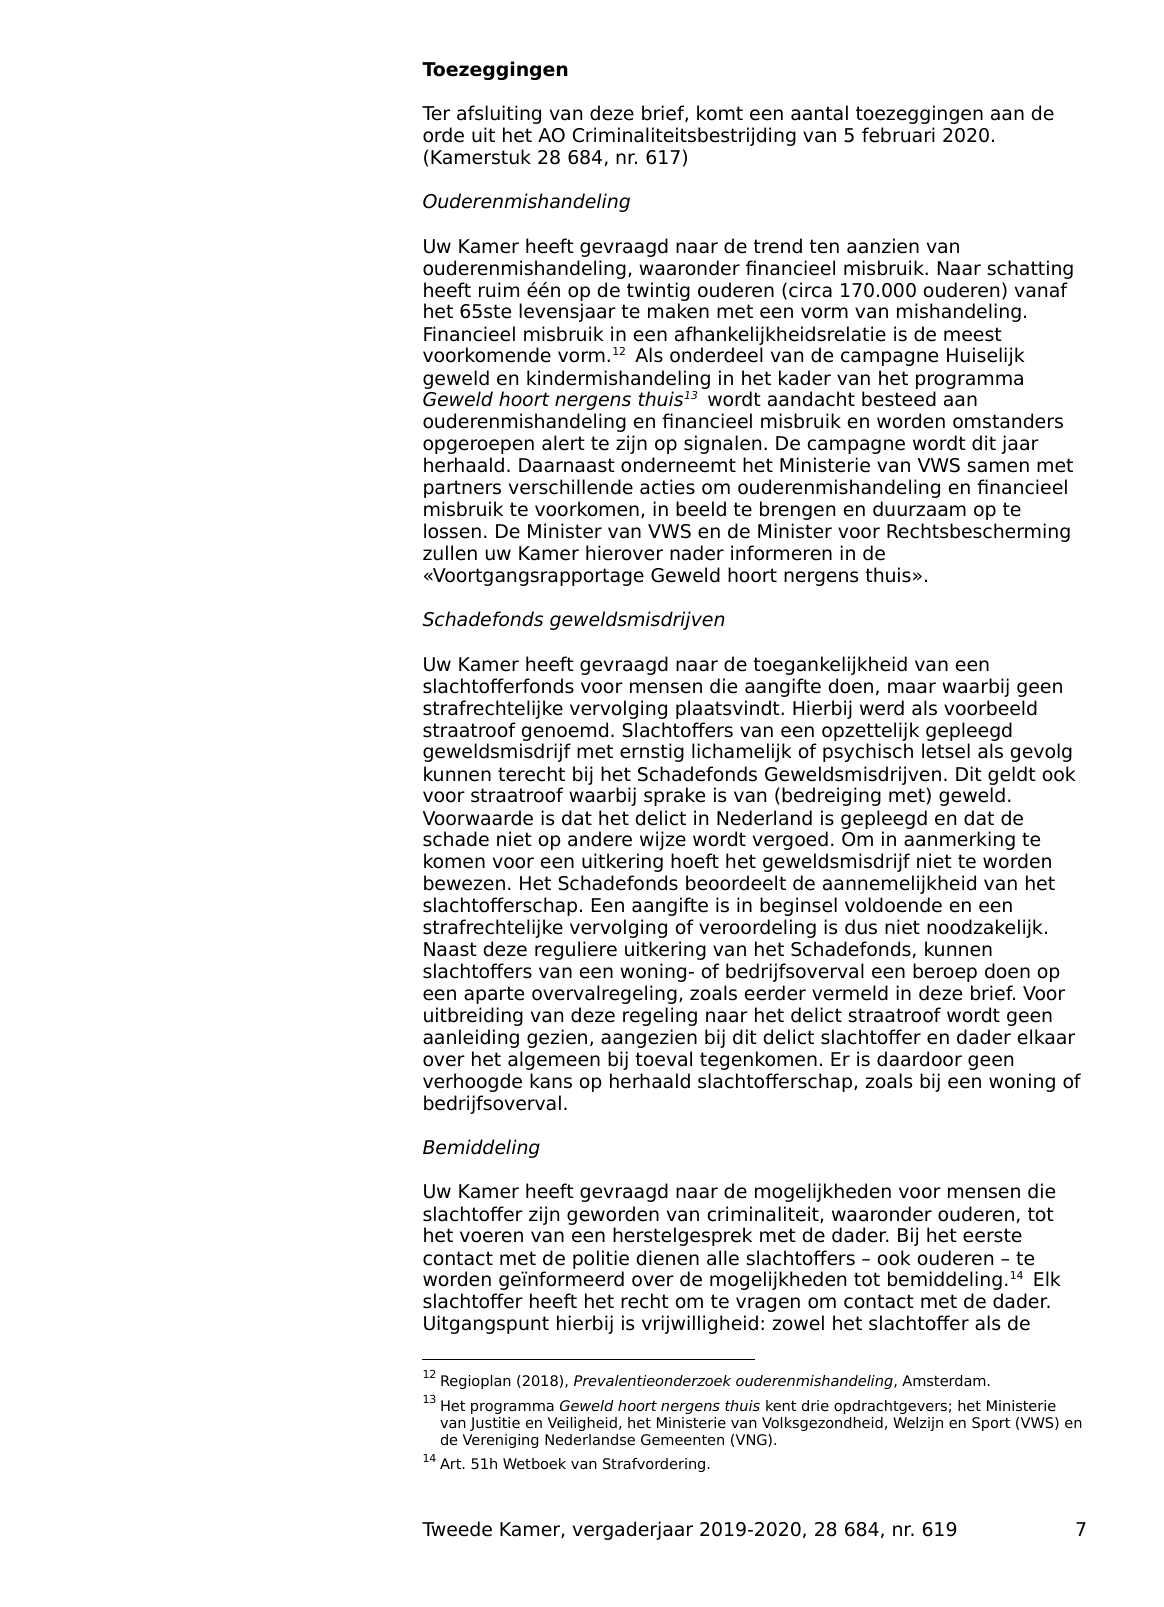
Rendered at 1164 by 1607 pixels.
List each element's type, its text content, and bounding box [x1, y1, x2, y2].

text Het programma Geweld hoort nergens thuis kent drie opdrachtgevers; het Ministerie van Justitie en Veiligheid, het Ministerie van Volksgezondheid, Welzijn en Sport (VWS) en de Vereniging Nederlandse Gemeenten (VNG). [422, 1393, 1087, 1449]
subtitle Toezeggingen [422, 59, 1087, 81]
text Regioplan (2018), Prevalentieonderzoek ouderenmishandeling, Amsterdam. [422, 1368, 1087, 1391]
text Uw Kamer heeft gevraagd naar de trend ten aanzien van ouderenmishandeling, waaronder financieel misbruik. Naar schatting heeft ruim één op de twintig ouderen (circa 170.000 ouderen) vanaf het 65ste levensjaar te maken met een vorm van mishandeling. Financieel misbruik in een afhankelijkheidsrelatie is de meest voorkomende vorm. Als onderdeel van de campagne Huiselijk geweld en kindermishandeling in het kader van het programma Geweld hoort nergens thuis wordt aandacht besteed aan ouderenmishandeling en financieel misbruik en worden omstanders opgeroepen alert te zijn op signalen. De campagne wordt dit jaar herhaald. Daarnaast onderneemt het Ministerie van VWS samen met partners verschillende acties om ouderenmishandeling en financieel misbruik te voorkomen, in beeld te brengen en duurzaam op te lossen. De Minister van VWS en de Minister voor Rechtsbescherming zullen uw Kamer hierover nader informeren in de «Voortgangsrapportage Geweld hoort nergens thuis». [422, 236, 1087, 587]
text Ter afsluiting van deze brief, komt een aantal toezeggingen aan de orde uit het AO Criminaliteitsbestrijding van 5 februari 2020. (Kamerstuk 28 684, nr. 617) [422, 103, 1087, 169]
subtitle Schadefonds geweldsmisdrijven [422, 609, 1087, 631]
subtitle Bemiddeling [422, 1137, 1087, 1159]
subtitle Ouderenmishandeling [422, 191, 1087, 213]
text Uw Kamer heeft gevraagd naar de mogelijkheden voor mensen die slachtoffer zijn geworden van criminaliteit, waaronder ouderen, tot het voeren van een herstelgesprek met de dader. Bij het eerste contact met de politie dienen alle slachtoffers – ook ouderen – te worden geïnformeerd over de mogelijkheden tot bemiddeling. Elk slachtoffer heeft het recht om te vragen om contact met de dader. Uitgangspunt hierbij is vrijwilligheid: zowel het slachtoffer als de [422, 1181, 1087, 1335]
text Naast deze reguliere uitkering van het Schadefonds, kunnen slachtoffers van een woning- of bedrijfsoverval een beroep doen op een aparte overvalregeling, zoals eerder vermeld in deze brief. Voor uitbreiding van deze regeling naar het delict straatroof wordt geen aanleiding gezien, aangezien bij dit delict slachtoffer en dader elkaar over het algemeen bij toeval tegenkomen. Er is daardoor geen verhoogde kans op herhaald slachtofferschap, zoals bij een woning of bedrijfsoverval. [422, 939, 1087, 1115]
text Uw Kamer heeft gevraagd naar de toegankelijkheid van een slachtofferfonds voor mensen die aangifte doen, maar waarbij geen strafrechtelijke vervolging plaatsvindt. Hierbij werd als voorbeeld straatroof genoemd. Slachtoffers van een opzettelijk gepleegd geweldsmisdrijf met ernstig lichamelijk of psychisch letsel als gevolg kunnen terecht bij het Schadefonds Geweldsmisdrijven. Dit geldt ook voor straatroof waarbij sprake is van (bedreiging met) geweld. Voorwaarde is dat het delict in Nederland is gepleegd en dat de schade niet op andere wijze wordt vergoed. Om in aanmerking te komen voor een uitkering hoeft het geweldsmisdrijf niet te worden bewezen. Het Schadefonds beoordeelt de aannemelijkheid van het slachtofferschap. Een aangifte is in beginsel voldoende en een strafrechtelijke vervolging of veroordeling is dus niet noodzakelijk. [422, 653, 1087, 939]
text Art. 51h Wetboek van Strafvordering. [422, 1452, 1087, 1474]
